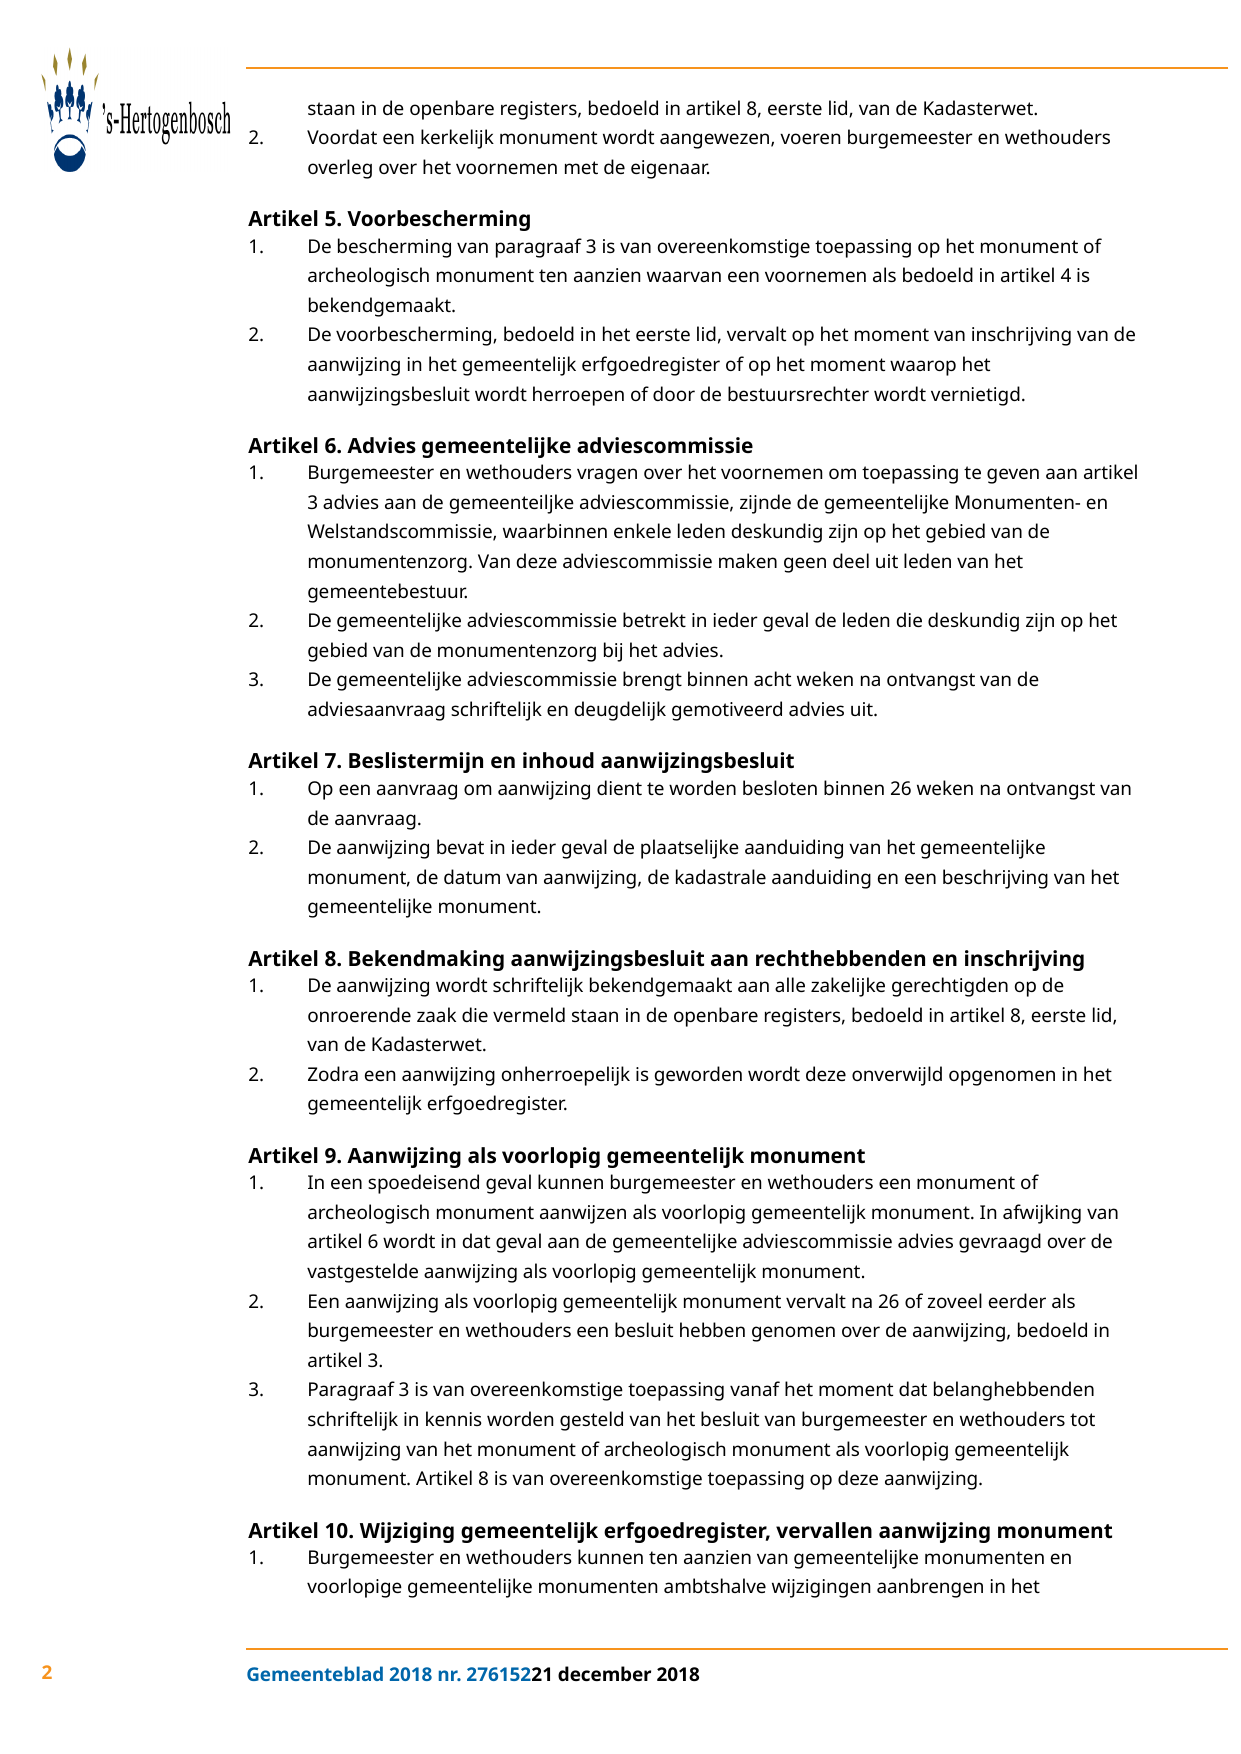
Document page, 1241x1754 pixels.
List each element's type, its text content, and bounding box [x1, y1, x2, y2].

list De aanwijzing bevat in ieder geval de plaatselijke aanduiding van het gemeentelijke monument, de datum van aanwijzing, de kadastrale aanduiding en een beschrijving van het gemeentelijke monument. [248, 834, 1152, 919]
list In een spoedeisend geval kunnen burgemeester en wethouders een monument of archeologisch monument aanwijzen als voorlopig gemeentelijk monument. In afwijking van artikel 6 wordt in dat geval aan de gemeentelijke adviescommissie advies gevraagd over de vastgestelde aanwijzing als voorlopig gemeentelijk monument. [248, 1169, 1152, 1284]
list De aanwijzing wordt schriftelijk bekendgemaakt aan alle zakelijke gerechtigden op de onroerende zaak die vermeld staan in de openbare registers, bedoeld in artikel 8, eerste lid, van de Kadasterwet. [248, 972, 1152, 1057]
list Burgemeester en wethouders vragen over het voornemen om toepassing te geven aan artikel 3 advies aan de gemeenteiljke adviescommissie, zijnde de gemeentelijke Monumenten- en Welstandscommissie, waarbinnen enkele leden deskundig zijn op het gebied van de monumentenzorg. Van deze adviescommissie maken geen deel uit leden van het gemeentebestuur. [248, 459, 1152, 604]
list Een aanwijzing als voorlopig gemeentelijk monument vervalt na 26 of zoveel eerder als burgemeester en wethouders een besluit hebben genomen over de aanwijzing, bedoeld in artikel 3. [248, 1288, 1152, 1373]
text Artikel 10. Wijziging gemeentelijk erfgoedregister, vervallen aanwijzing monument [248, 1516, 1152, 1544]
text Artikel 5. Voorbescherming [248, 204, 1152, 233]
text Artikel 9. Aanwijzing als voorlopig gemeentelijk monument [248, 1141, 1152, 1169]
list De bescherming van paragraaf 3 is van overeenkomstige toepassing op het monument of archeologisch monument ten aanzien waarvan een voornemen als bedoeld in artikel 4 is bekendgemaakt. [248, 233, 1152, 318]
list De gemeentelijke adviescommissie brengt binnen acht weken na ontvangst van de adviesaanvraag schriftelijk en deugdelijk gemotiveerd advies uit. [248, 667, 1152, 722]
list Burgemeester en wethouders kunnen ten aanzien van gemeentelijke monumenten en voorlopige gemeentelijke monumenten ambtshalve wijzigingen aanbrengen in het [248, 1544, 1152, 1599]
list De voorbescherming, bedoeld in het eerste lid, vervalt op het moment van inschrijving van de aanwijzing in het gemeentelijk erfgoedregister of op het moment waarop het aanwijzingsbesluit wordt herroepen of door de bestuursrechter wordt vernietigd. [248, 322, 1152, 406]
list Voordat een kerkelijk monument wordt aangewezen, voeren burgemeester en wethouders overleg over het voornemen met de eigenaar. [248, 124, 1152, 180]
list Paragraaf 3 is van overeenkomstige toepassing vanaf het moment dat belanghebbenden schriftelijk in kennis worden gesteld van het besluit van burgemeester en wethouders tot aanwijzing van het monument of archeologisch monument als voorlopig gemeentelijk monument. Artikel 8 is van overeenkomstige toepassing op deze aanwijzing. [248, 1377, 1152, 1491]
text Artikel 8. Bekendmaking aanwijzingsbesluit aan rechthebbenden en inschrijving [248, 944, 1152, 972]
list staan in de openbare registers, bedoeld in artikel 8, eerste lid, van de Kadasterwet. [248, 95, 1152, 121]
list Op een aanvraag om aanwijzing dient te worden besloten binnen 26 weken na ontvangst van de aanvraag. [248, 775, 1152, 830]
text Artikel 6. Advies gemeentelijke adviescommissie [248, 431, 1152, 459]
picture [41, 47, 231, 172]
text Artikel 7. Beslistermijn en inhoud aanwijzingsbesluit [248, 747, 1152, 775]
list Zodra een aanwijzing onherroepelijk is geworden wordt deze onverwijld opgenomen in het gemeentelijk erfgoedregister. [248, 1061, 1152, 1116]
list De gemeentelijke adviescommissie betrekt in ieder geval de leden die deskundig zijn op het gebied van de monumentenzorg bij het advies. [248, 607, 1152, 663]
